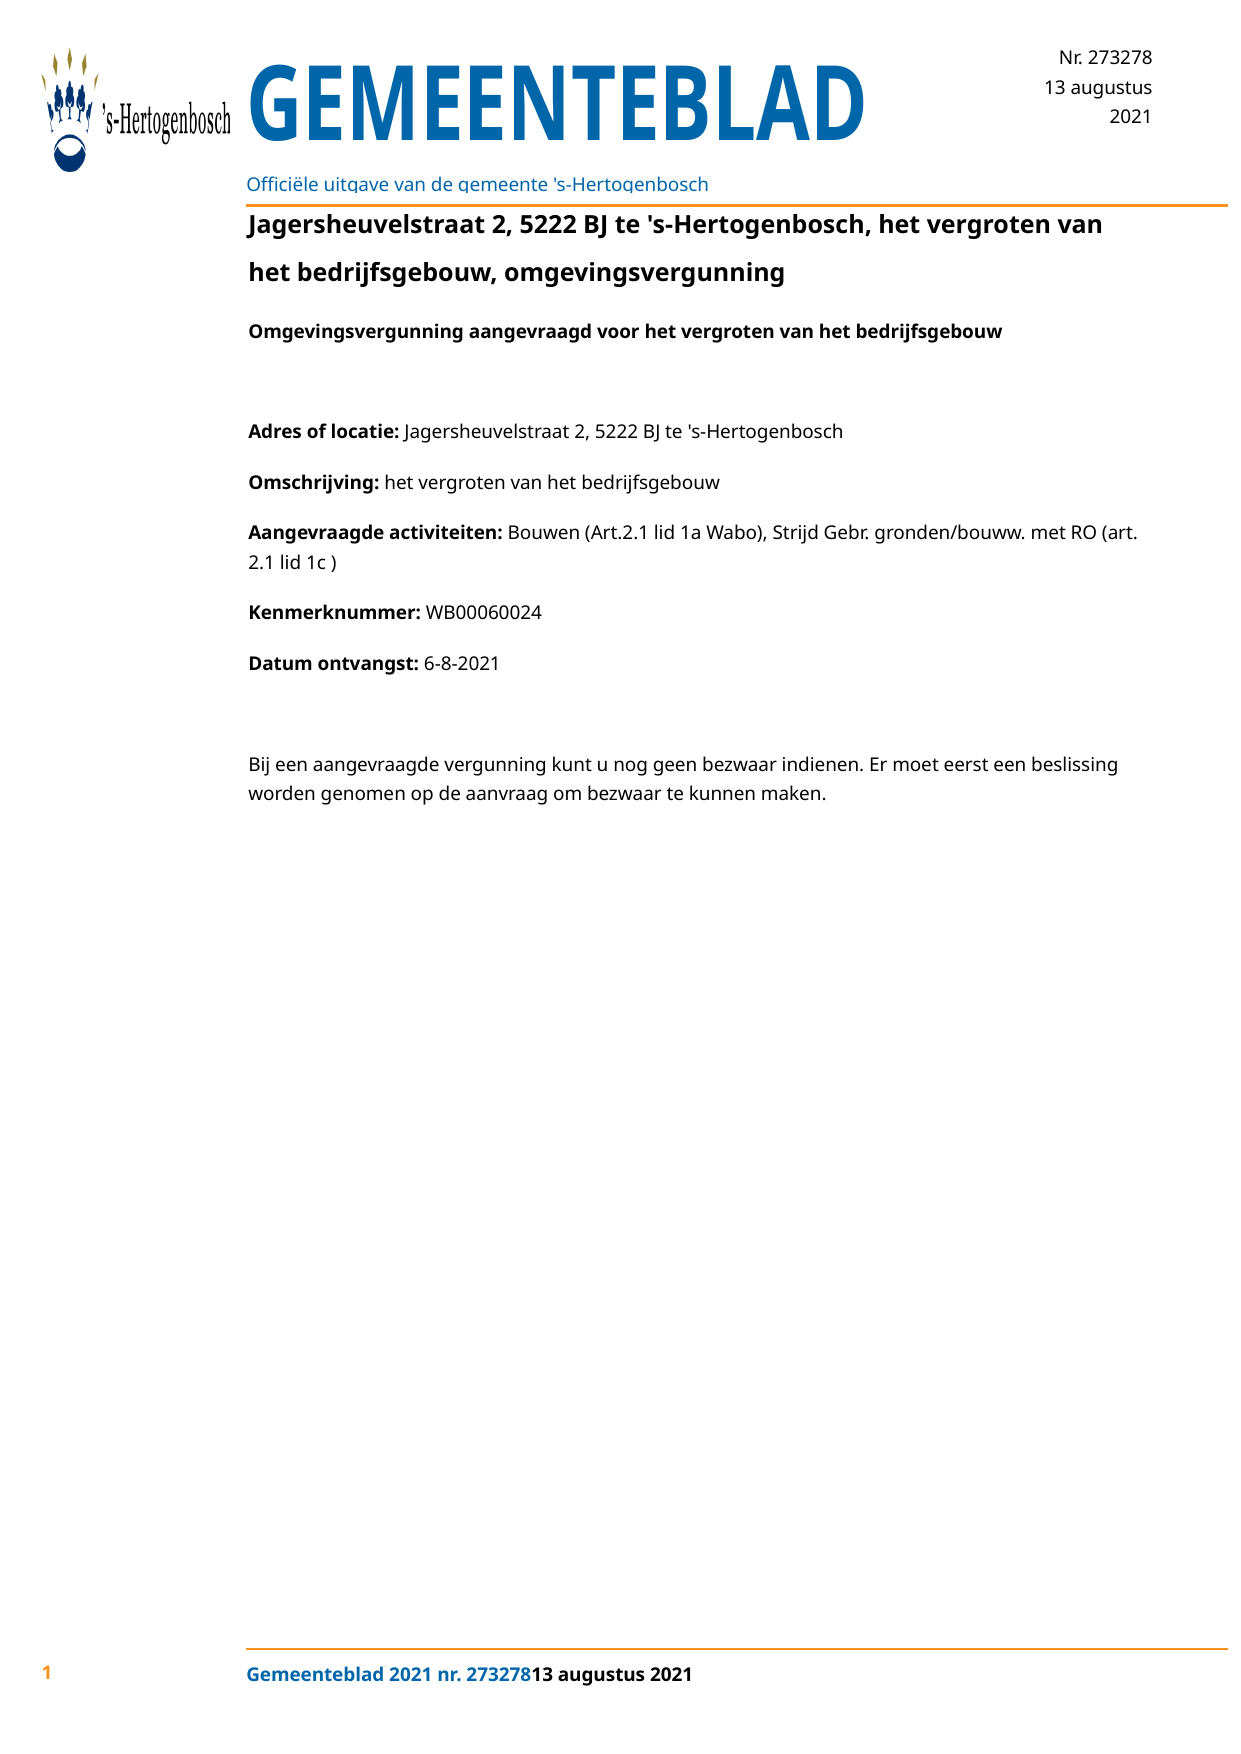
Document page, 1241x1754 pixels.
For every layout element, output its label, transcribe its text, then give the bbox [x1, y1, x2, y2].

text Omschrijving: het vergroten van het bedrijfsgebouw [248, 469, 1152, 495]
picture [41, 47, 231, 172]
text Jagersheuvelstraat 2, 5222 BJ te 's-Hertogenbosch, het vergroten van het bedrijfsgebouw, omgevingsvergunning [248, 207, 1152, 288]
text Kenmerknummer: WB00060024 [248, 599, 1152, 625]
text Datum ontvangst: 6-8-2021 [248, 650, 1152, 676]
text Adres of locatie: Jagersheuvelstraat 2, 5222 BJ te 's-Hertogenbosch [248, 419, 1152, 444]
text Aangevraagde activiteiten: Bouwen (Art.2.1 lid 1a Wabo), Strijd Gebr. gronden/bouww. met RO (art. 2.1 lid 1c ) [248, 519, 1152, 575]
text Omgevingsvergunning aangevraagd voor het vergroten van het bedrijfsgebouw [248, 318, 1152, 344]
text Bij een aangevraagde vergunning kunt u nog geen bezwaar indienen. Er moet eerst een beslissing worden genomen op de aanvraag om bezwaar te kunnen maken. [248, 751, 1152, 806]
